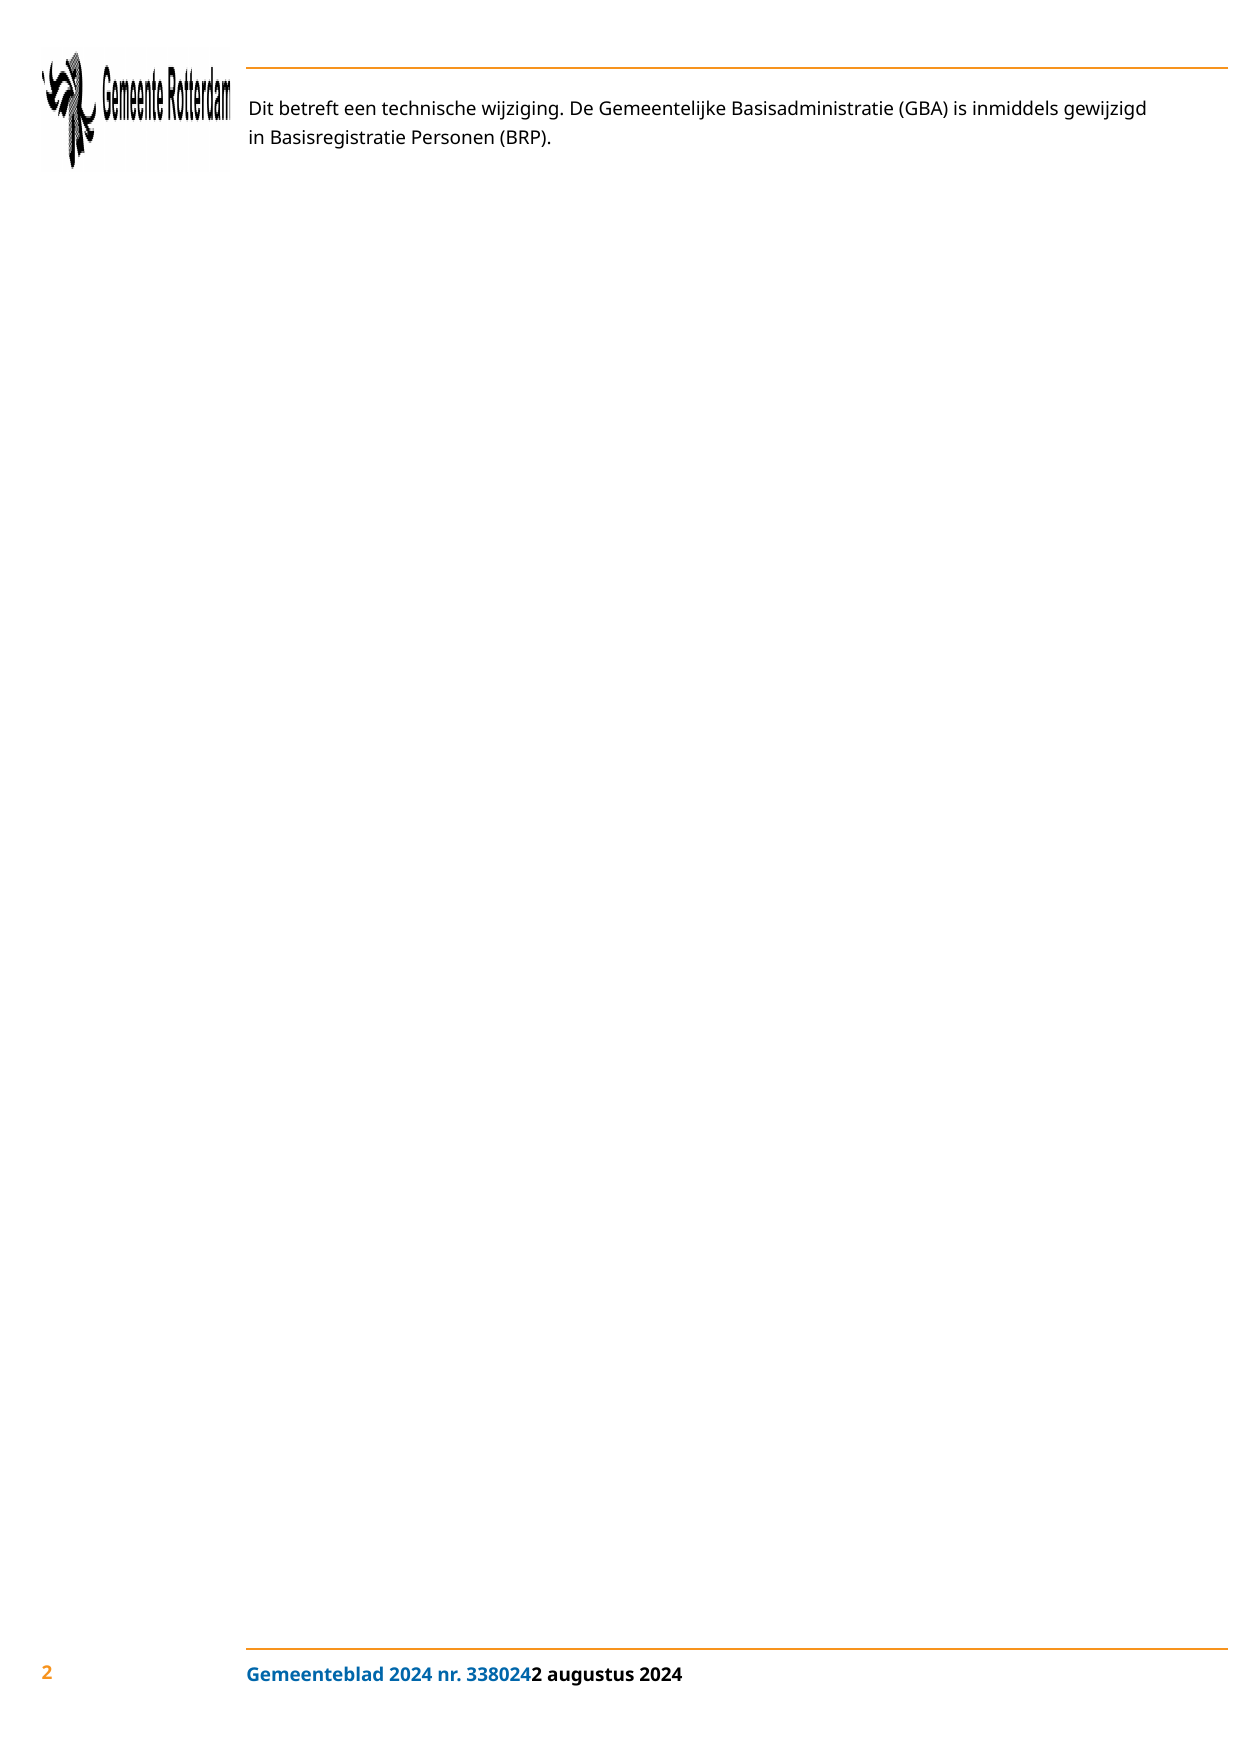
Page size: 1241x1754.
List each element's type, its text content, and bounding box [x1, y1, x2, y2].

text Dit betreft een technische wijziging. De Gemeentelijke Basisadministratie (GBA) is inmiddels gewijzigd in Basisregistratie Personen (BRP). [248, 95, 1152, 150]
picture [41, 47, 231, 172]
